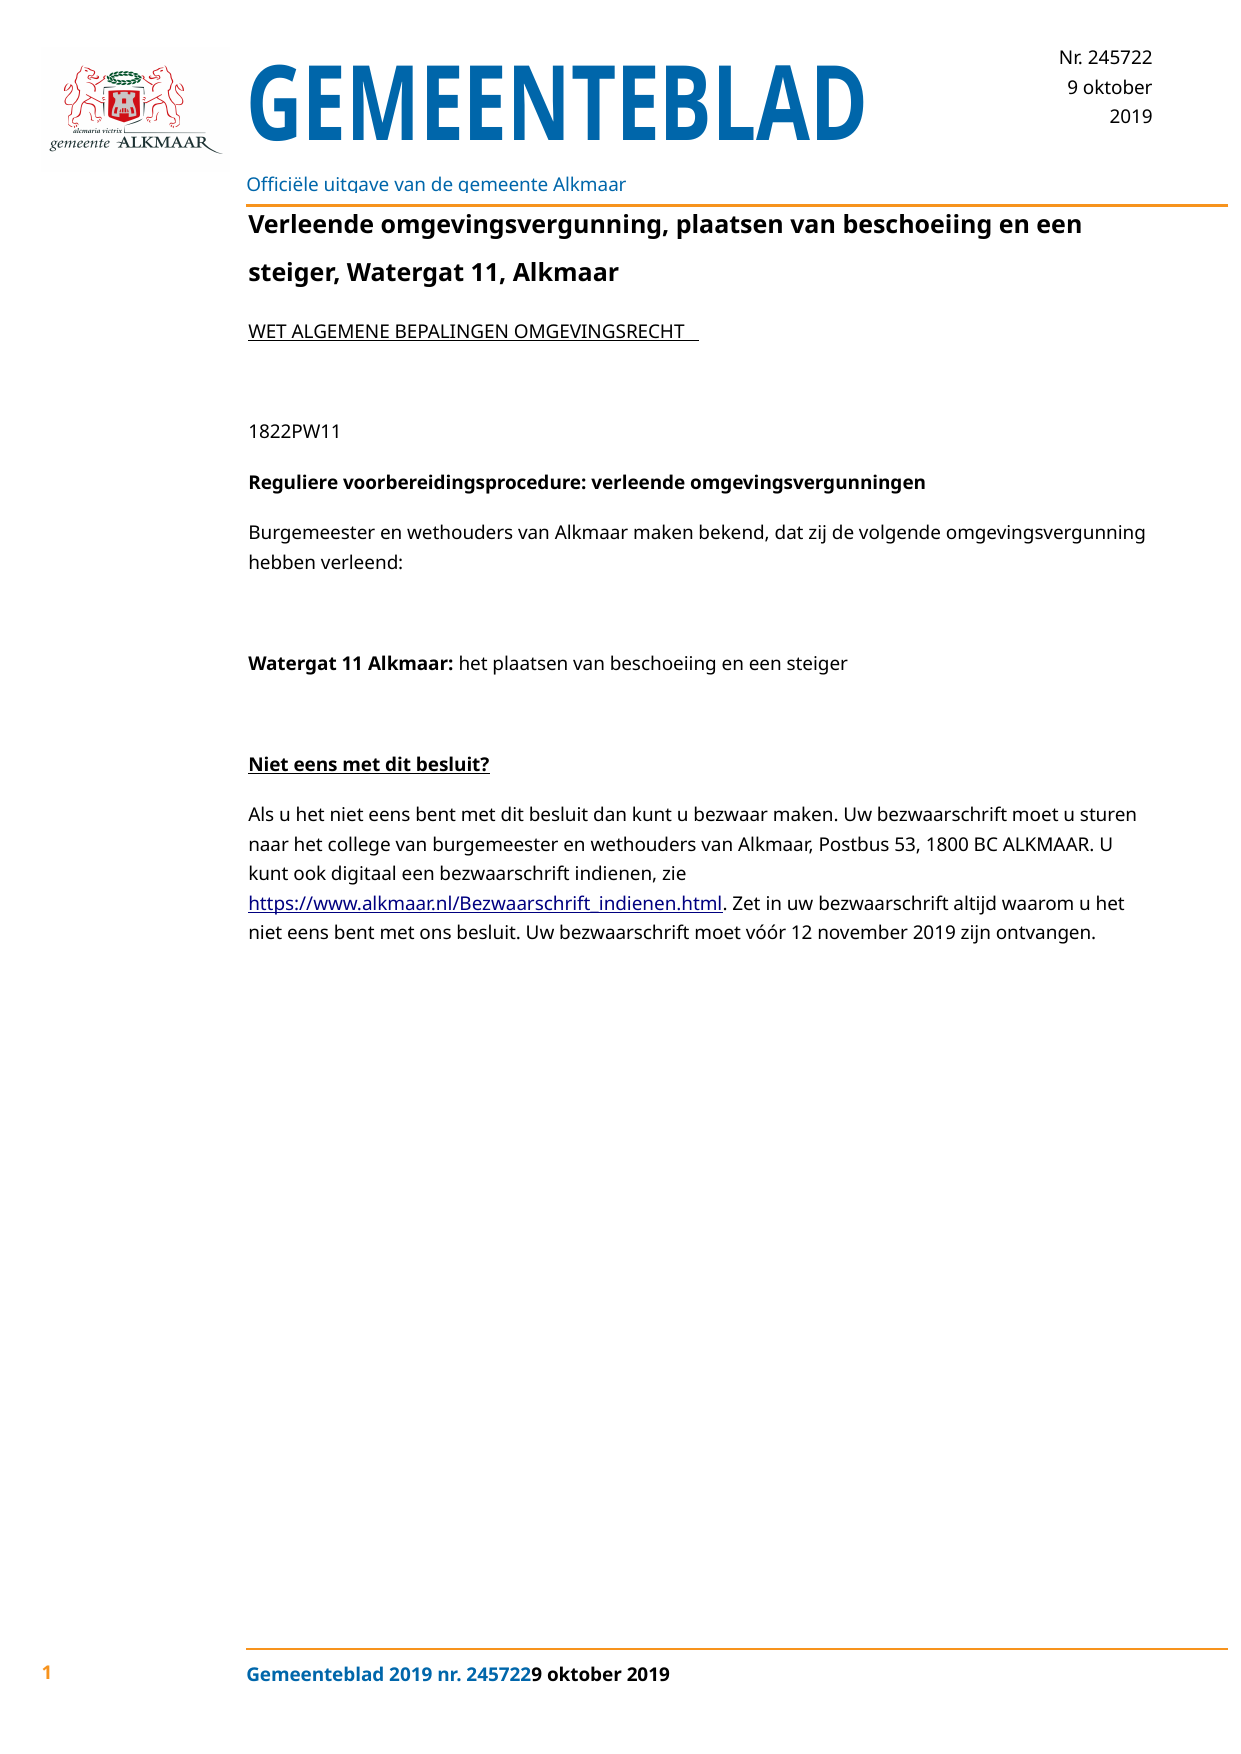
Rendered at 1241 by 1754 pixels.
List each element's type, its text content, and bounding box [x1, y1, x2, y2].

text Reguliere voorbereidingsprocedure: verleende omgevingsvergunningen [248, 469, 1152, 495]
text 1822PW11 [248, 419, 1152, 444]
text Als u het niet eens bent met dit besluit dan kunt u bezwaar maken. Uw bezwaarschrift moet u sturen naar het college van burgemeester en wethouders van Alkmaar, Postbus 53, 1800 BC ALKMAAR. U kunt ook digitaal een bezwaarschrift indienen, zie https://www.alkmaar.nl/Bezwaarschrift_indienen.html. Zet in uw bezwaarschrift altijd waarom u het niet eens bent met ons besluit. Uw bezwaarschrift moet vóór 12 november 2019 zijn ontvangen. [248, 801, 1152, 945]
text Burgemeester en wethouders van Alkmaar maken bekend, dat zij de volgende omgevingsvergunning hebben verleend: [248, 519, 1152, 575]
text Niet eens met dit besluit? [248, 751, 1152, 777]
text Watergat 11 Alkmaar: het plaatsen van beschoeiing en een steiger [248, 650, 1152, 676]
picture [41, 47, 231, 172]
text WET ALGEMENE BEPALINGEN OMGEVINGSRECHT [248, 318, 1152, 344]
text Verleende omgevingsvergunning, plaatsen van beschoeiing en een steiger, Watergat 11, Alkmaar [248, 207, 1152, 288]
